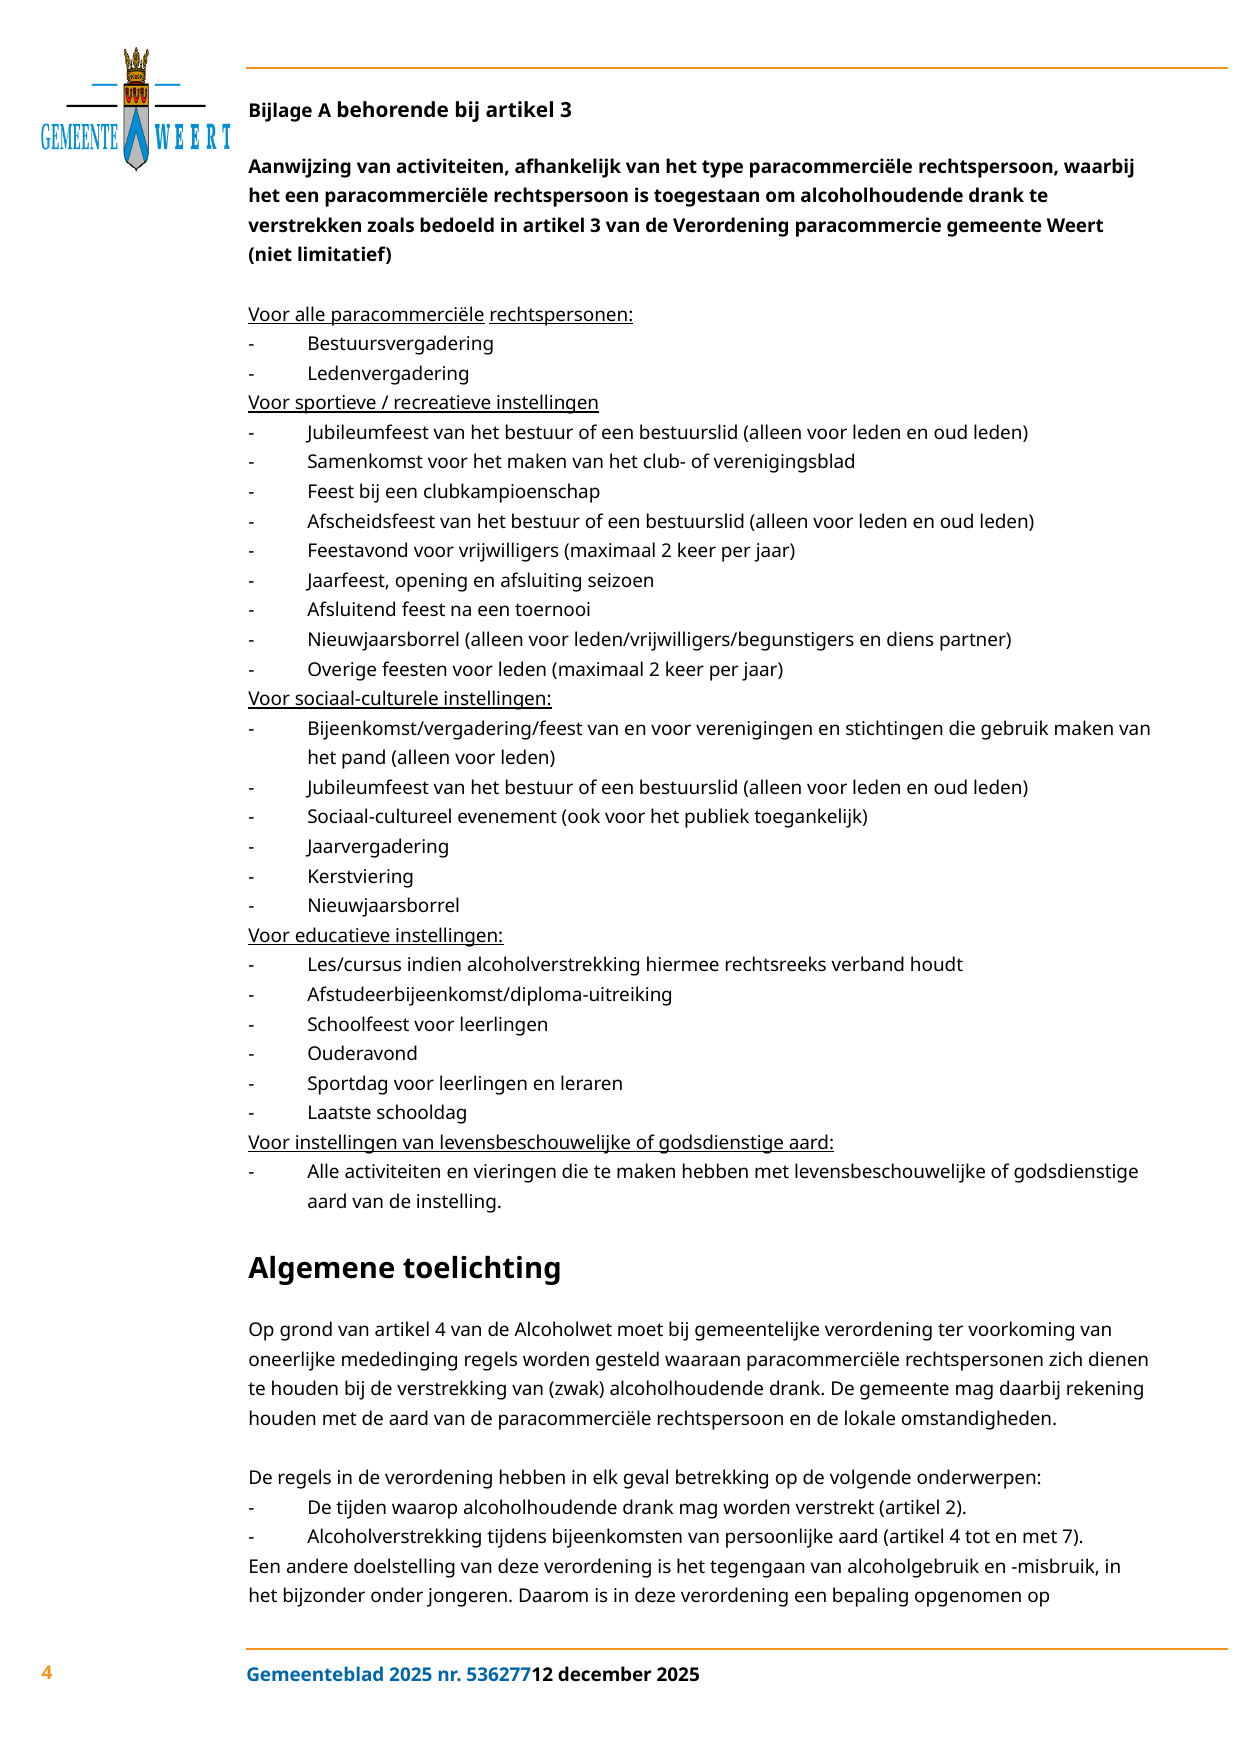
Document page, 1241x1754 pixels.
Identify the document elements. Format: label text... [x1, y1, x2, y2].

text Op grond van artikel 4 van de Alcoholwet moet bij gemeentelijke verordening ter voorkoming van oneerlijke mededinging regels worden gesteld waaraan paracommerciële rechtspersonen zich dienen te houden bij de verstrekking van (zwak) alcoholhoudende drank. De gemeente mag daarbij rekening houden met de aard van de paracommerciële rechtspersoon en de lokale omstandigheden. [248, 1316, 1152, 1431]
text Een andere doelstelling van deze verordening is het tegengaan van alcoholgebruik en -misbruik, in het bijzonder onder jongeren. Daarom is in deze verordening een bepaling opgenomen op [248, 1553, 1152, 1608]
list Les/cursus indien alcoholverstrekking hiermee rechtsreeks verband houdt [248, 952, 1152, 977]
list Overige feesten voor leden (maximaal 2 keer per jaar) [248, 656, 1152, 682]
list Ouderavond [248, 1040, 1152, 1066]
text Voor alle paracommerciële rechtspersonen: [248, 301, 1152, 327]
list De tijden waarop alcoholhoudende drank mag worden verstrekt (artikel 2). [248, 1494, 1152, 1519]
list Sportdag voor leerlingen en leraren [248, 1070, 1152, 1096]
list Schoolfeest voor leerlingen [248, 1011, 1152, 1037]
list Nieuwjaarsborrel (alleen voor leden/vrijwilligers/begunstigers en diens partner) [248, 626, 1152, 652]
list Nieuwjaarsborrel [248, 892, 1152, 918]
list Afsluitend feest na een toernooi [248, 597, 1152, 622]
list Sociaal-cultureel evenement (ook voor het publiek toegankelijk) [248, 804, 1152, 829]
text Algemene toelichting [248, 1247, 1152, 1287]
list Bijeenkomst/vergadering/feest van en voor verenigingen en stichtingen die gebruik maken van het pand (alleen voor leden) [248, 715, 1152, 770]
list Kerstviering [248, 863, 1152, 889]
list Samenkomst voor het maken van het club- of verenigingsblad [248, 449, 1152, 474]
list Jaarvergadering [248, 833, 1152, 859]
list Afscheidsfeest van het bestuur of een bestuurslid (alleen voor leden en oud leden) [248, 508, 1152, 534]
list Alcoholverstrekking tijdens bijeenkomsten van persoonlijke aard (artikel 4 tot en met 7). [248, 1523, 1152, 1549]
list Feest bij een clubkampioenschap [248, 478, 1152, 504]
list Ledenvergadering [248, 360, 1152, 386]
text De regels in de verordening hebben in elk geval betrekking op de volgende onderwerpen: [248, 1464, 1152, 1490]
list Feestavond voor vrijwilligers (maximaal 2 keer per jaar) [248, 537, 1152, 563]
text Voor instellingen van levensbeschouwelijke of godsdienstige aard: [248, 1129, 1152, 1155]
list Jubileumfeest van het bestuur of een bestuurslid (alleen voor leden en oud leden) [248, 419, 1152, 445]
picture [41, 47, 231, 172]
text Voor sociaal-culturele instellingen: [248, 685, 1152, 711]
list Alle activiteiten en vieringen die te maken hebben met levensbeschouwelijke of godsdienstige aard van de instelling. [248, 1159, 1152, 1214]
text Voor sportieve / recreatieve instellingen [248, 389, 1152, 415]
text Bijlage A behorende bij artikel 3 [248, 95, 1152, 123]
text Voor educatieve instellingen: [248, 922, 1152, 948]
list Bestuursvergadering [248, 330, 1152, 356]
list Jaarfeest, opening en afsluiting seizoen [248, 567, 1152, 593]
text Aanwijzing van activiteiten, afhankelijk van het type paracommerciële rechtspersoon, waarbij het een paracommerciële rechtspersoon is toegestaan om alcoholhoudende drank te verstrekken zoals bedoeld in artikel 3 van de Verordening paracommercie gemeente Weert (niet limitatief) [248, 153, 1152, 267]
list Jubileumfeest van het bestuur of een bestuurslid (alleen voor leden en oud leden) [248, 774, 1152, 800]
list Afstudeerbijeenkomst/diploma-uitreiking [248, 981, 1152, 1007]
list Laatste schooldag [248, 1099, 1152, 1125]
